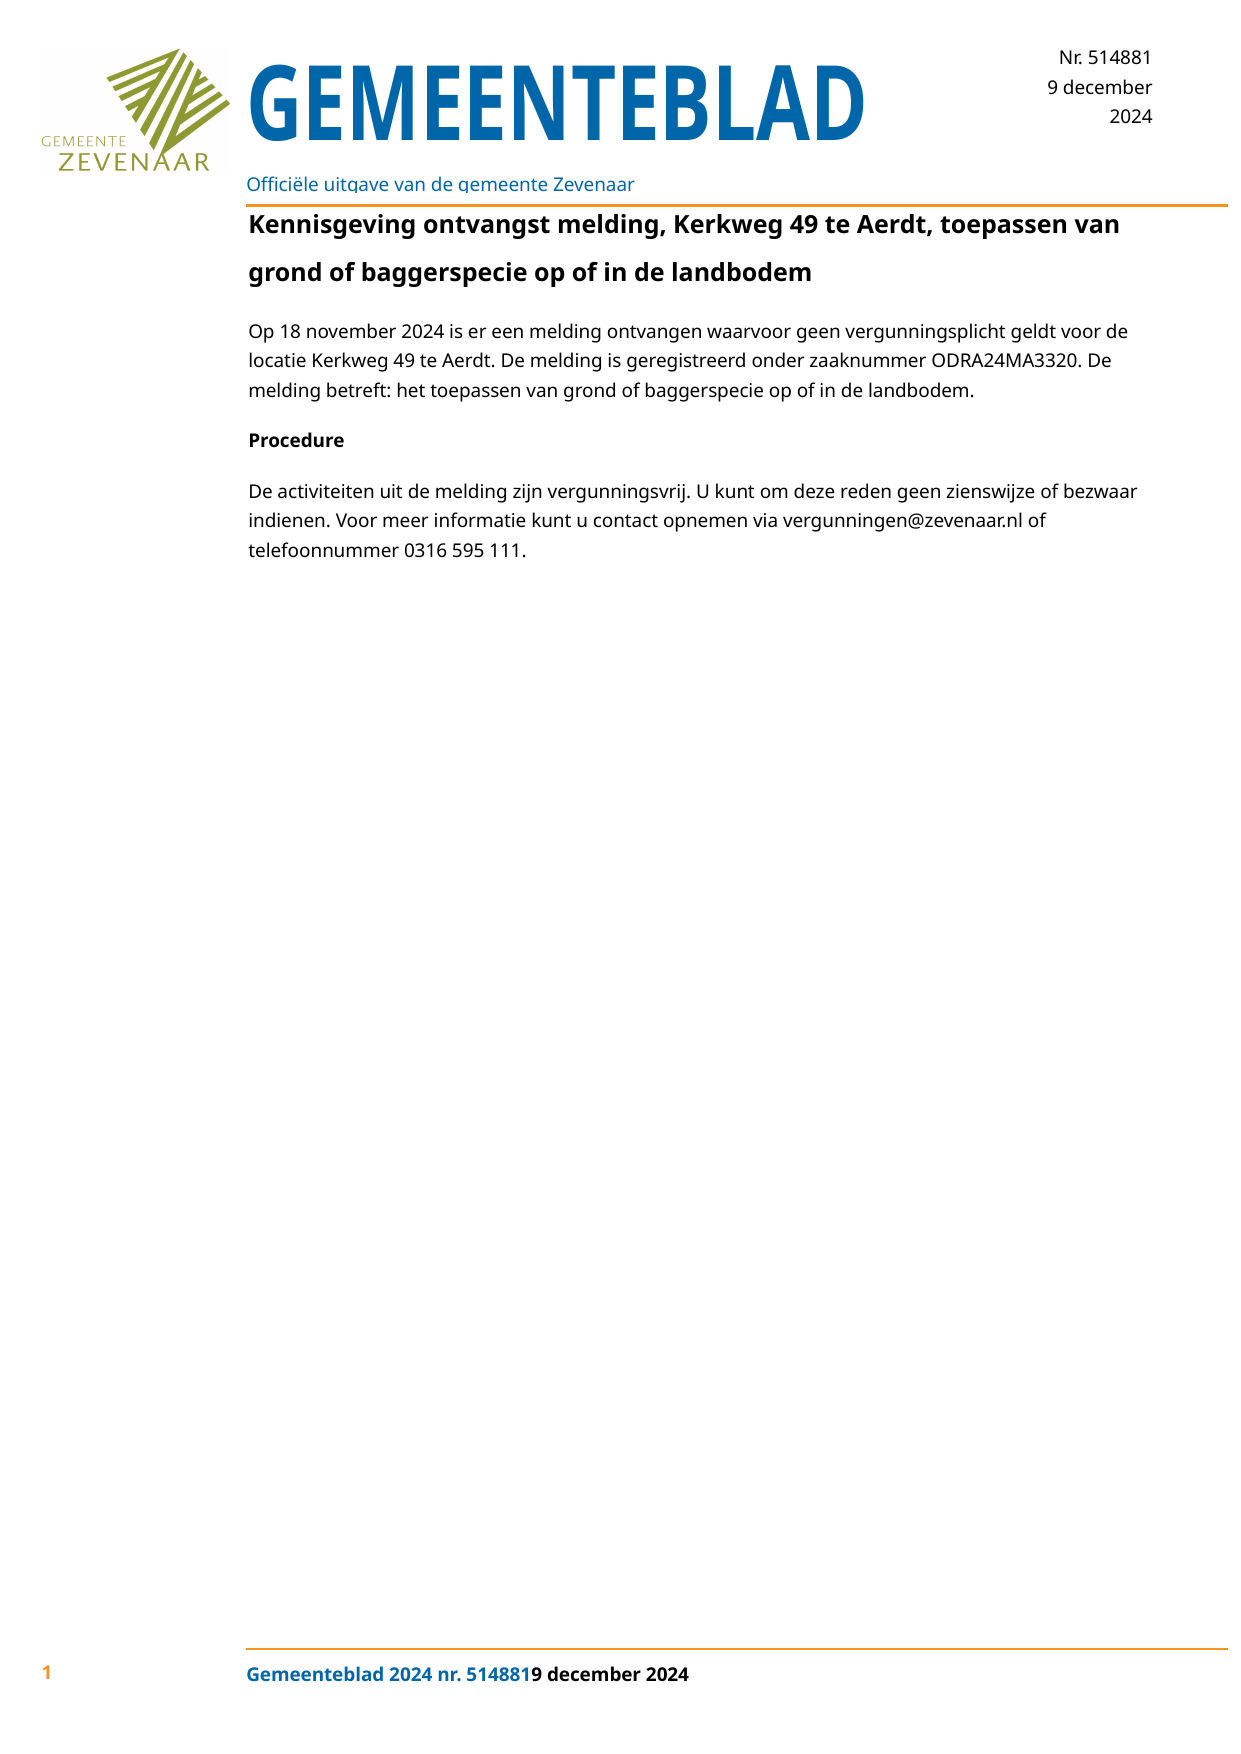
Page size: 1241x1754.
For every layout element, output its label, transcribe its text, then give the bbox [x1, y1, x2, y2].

text Procedure [248, 427, 1152, 453]
text De activiteiten uit de melding zijn vergunningsvrij. U kunt om deze reden geen zienswijze of bezwaar indienen. Voor meer informatie kunt u contact opnemen via vergunningen@zevenaar.nl of telefoonnummer 0316 595 111. [248, 478, 1152, 563]
text Op 18 november 2024 is er een melding ontvangen waarvoor geen vergunningsplicht geldt voor de locatie Kerkweg 49 te Aerdt. De melding is geregistreerd onder zaaknummer ODRA24MA3320. De melding betreft: het toepassen van grond of baggerspecie op of in de landbodem. [248, 318, 1152, 403]
text Kennisgeving ontvangst melding, Kerkweg 49 te Aerdt, toepassen van grond of baggerspecie op of in de landbodem [248, 207, 1152, 288]
picture [41, 47, 231, 172]
